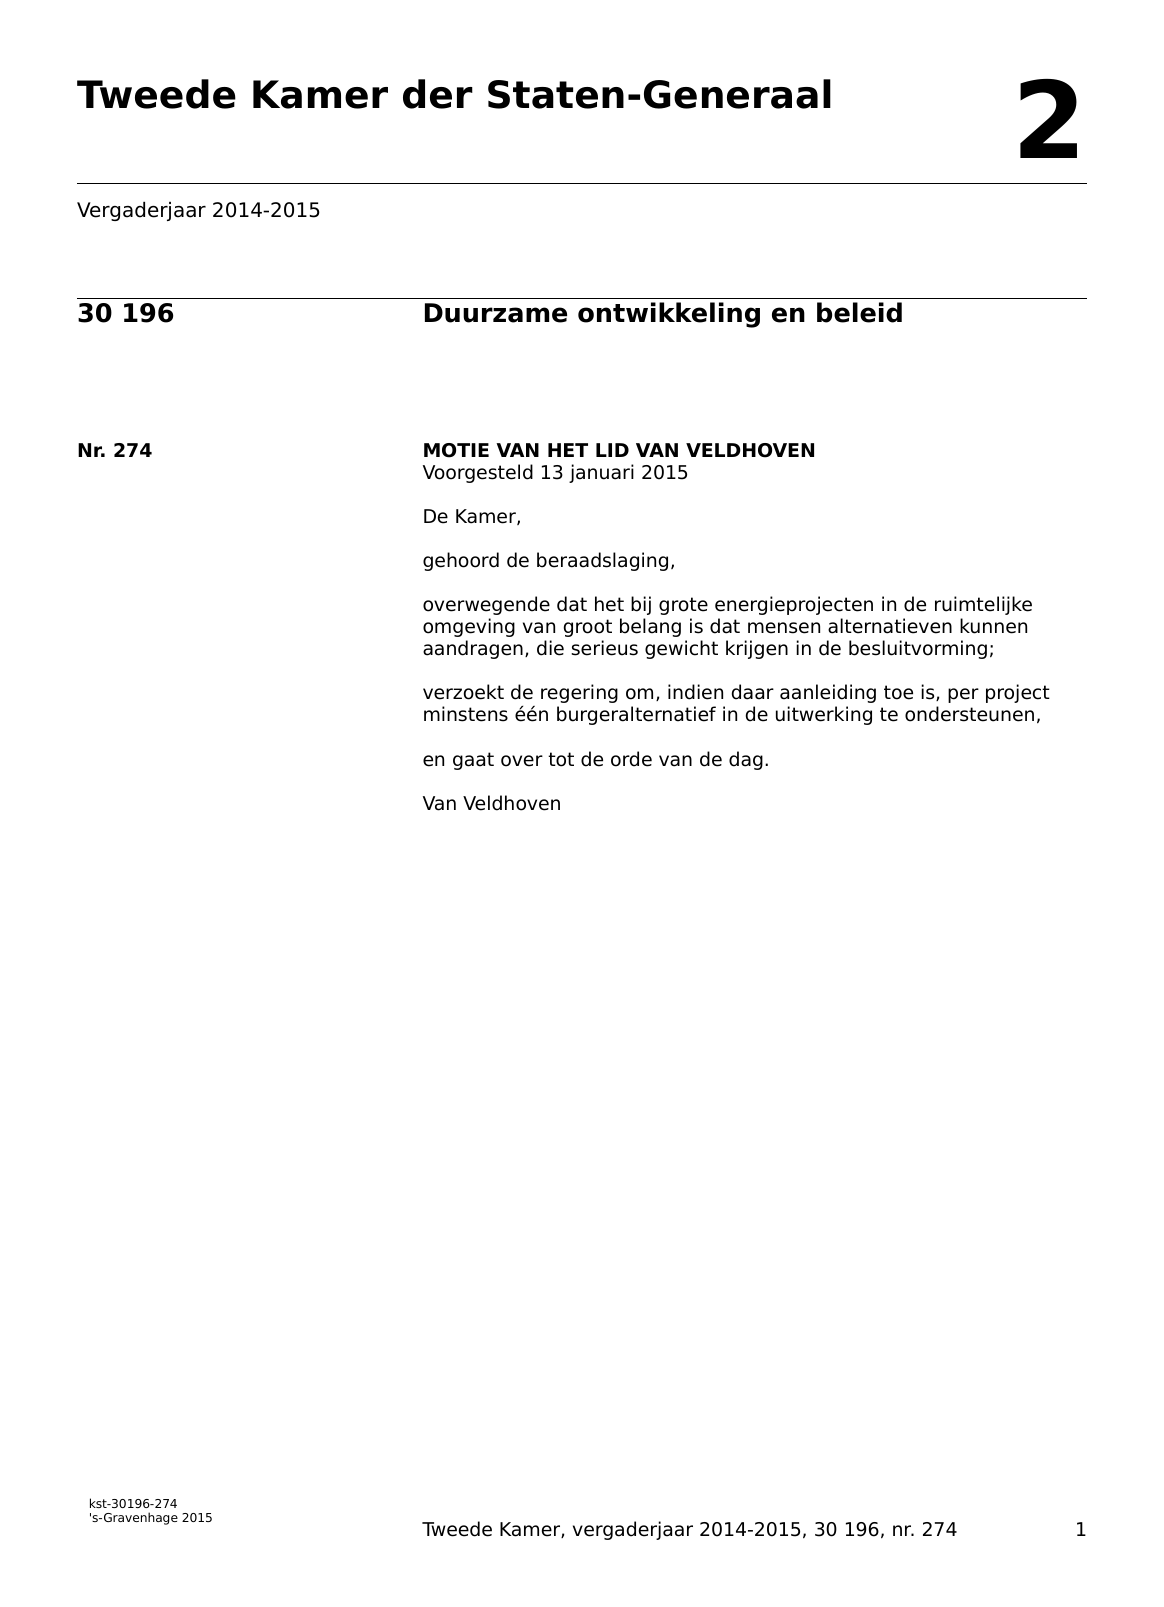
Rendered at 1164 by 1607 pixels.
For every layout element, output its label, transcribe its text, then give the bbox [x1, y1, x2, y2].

text 's-Gravenhage 2015 [88, 1511, 323, 1525]
text verzoekt de regering om, indien daar aanleiding toe is, per project minstens één burgeralternatief in de uitwerking te ondersteunen, [422, 682, 1087, 726]
text kst-30196-274 [88, 1497, 323, 1511]
text Voorgesteld 13 januari 2015 [422, 462, 1087, 484]
text Van Veldhoven [422, 793, 1087, 814]
table_header 2 [886, 59, 1087, 183]
subtitle 30 196 Duurzame ontwikkeling en beleid [77, 299, 1087, 329]
text De Kamer, [422, 506, 1087, 528]
table_header Tweede Kamer der Staten-Generaal [77, 59, 886, 183]
text gehoord de beraadslaging, [422, 550, 1087, 572]
text en gaat over tot de orde van de dag. [422, 748, 1087, 770]
table_cell Vergaderjaar 2014-2015 [77, 184, 1087, 298]
text overwegende dat het bij grote energieprojecten in de ruimtelijke omgeving van groot belang is dat mensen alternatieven kunnen aandragen, die serieus gewicht krijgen in de besluitvorming; [422, 594, 1087, 660]
subtitle Nr. 274 MOTIE VAN HET LID VAN VELDHOVEN [77, 440, 1087, 462]
